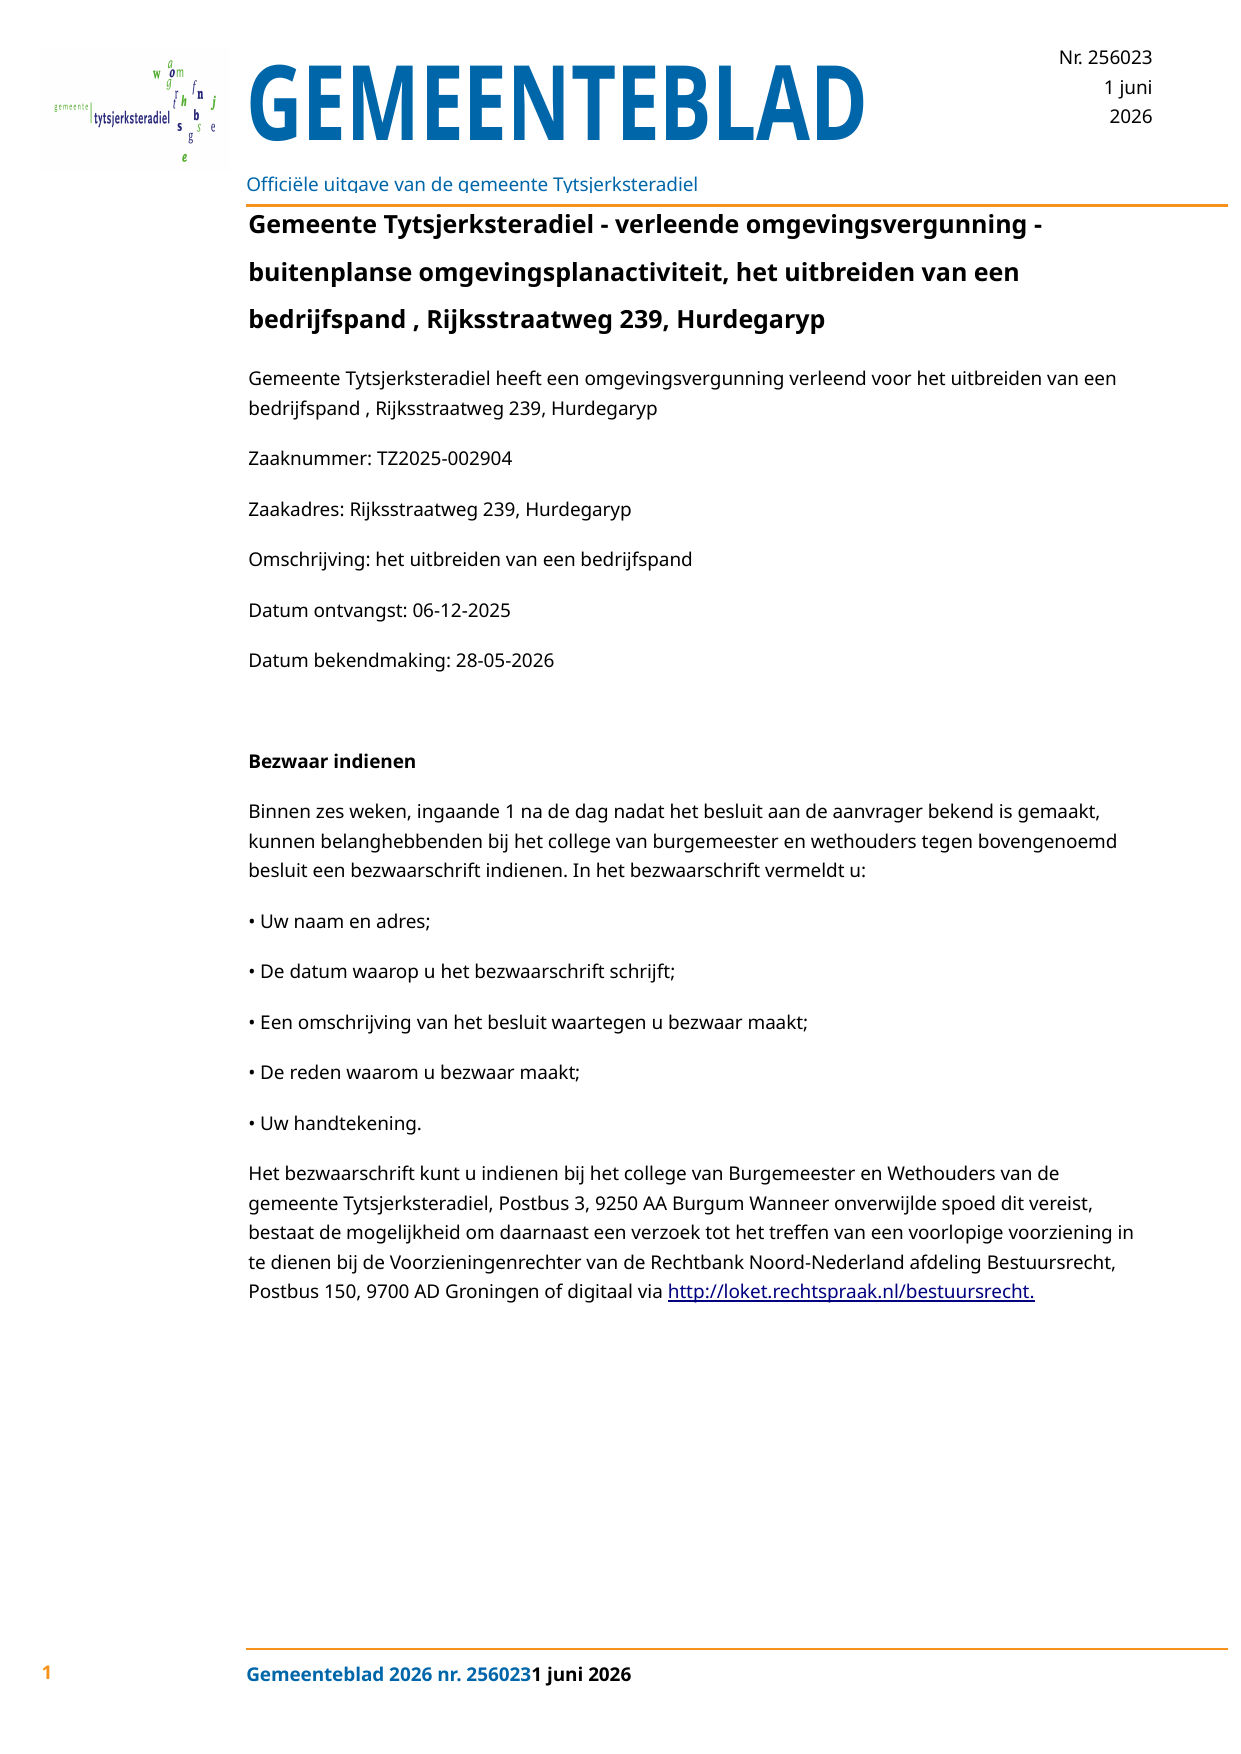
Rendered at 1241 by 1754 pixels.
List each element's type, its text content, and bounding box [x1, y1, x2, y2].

text • De datum waarop u het bezwaarschrift schrijft; [248, 958, 1152, 984]
text • Een omschrijving van het besluit waartegen u bezwaar maakt; [248, 1009, 1152, 1034]
text Het bezwaarschrift kunt u indienen bij het college van Burgemeester en Wethouders van de gemeente Tytsjerksteradiel, Postbus 3, 9250 AA Burgum Wanneer onverwijlde spoed dit vereist, bestaat de mogelijkheid om daarnaast een verzoek tot het treffen van een voorlopige voorziening in te dienen bij de Voorzieningenrechter van de Rechtbank Noord-Nederland afdeling Bestuursrecht, Postbus 150, 9700 AD Groningen of digitaal via http://loket.rechtspraak.nl/bestuursrecht. [248, 1160, 1152, 1304]
text Zaakadres: Rijksstraatweg 239, Hurdegaryp [248, 496, 1152, 522]
text • De reden waarom u bezwaar maakt; [248, 1059, 1152, 1085]
text Omschrijving: het uitbreiden van een bedrijfspand [248, 546, 1152, 572]
text Gemeente Tytsjerksteradiel - verleende omgevingsvergunning - buitenplanse omgevingsplanactiviteit, het uitbreiden van een bedrijfspand , Rijksstraatweg 239, Hurdegaryp [248, 207, 1152, 336]
picture [41, 47, 231, 172]
text Binnen zes weken, ingaande 1 na de dag nadat het besluit aan de aanvrager bekend is gemaakt, kunnen belanghebbenden bij het college van burgemeester en wethouders tegen bovengenoemd besluit een bezwaarschrift indienen. In het bezwaarschrift vermeldt u: [248, 798, 1152, 883]
text Gemeente Tytsjerksteradiel heeft een omgevingsvergunning verleend voor het uitbreiden van een bedrijfspand , Rijksstraatweg 239, Hurdegaryp [248, 366, 1152, 421]
text Zaaknummer: TZ2025-002904 [248, 446, 1152, 471]
text Bezwaar indienen [248, 748, 1152, 774]
text • Uw naam en adres; [248, 908, 1152, 934]
text Datum bekendmaking: 28-05-2026 [248, 647, 1152, 673]
text Datum ontvangst: 06-12-2025 [248, 597, 1152, 622]
text • Uw handtekening. [248, 1110, 1152, 1135]
